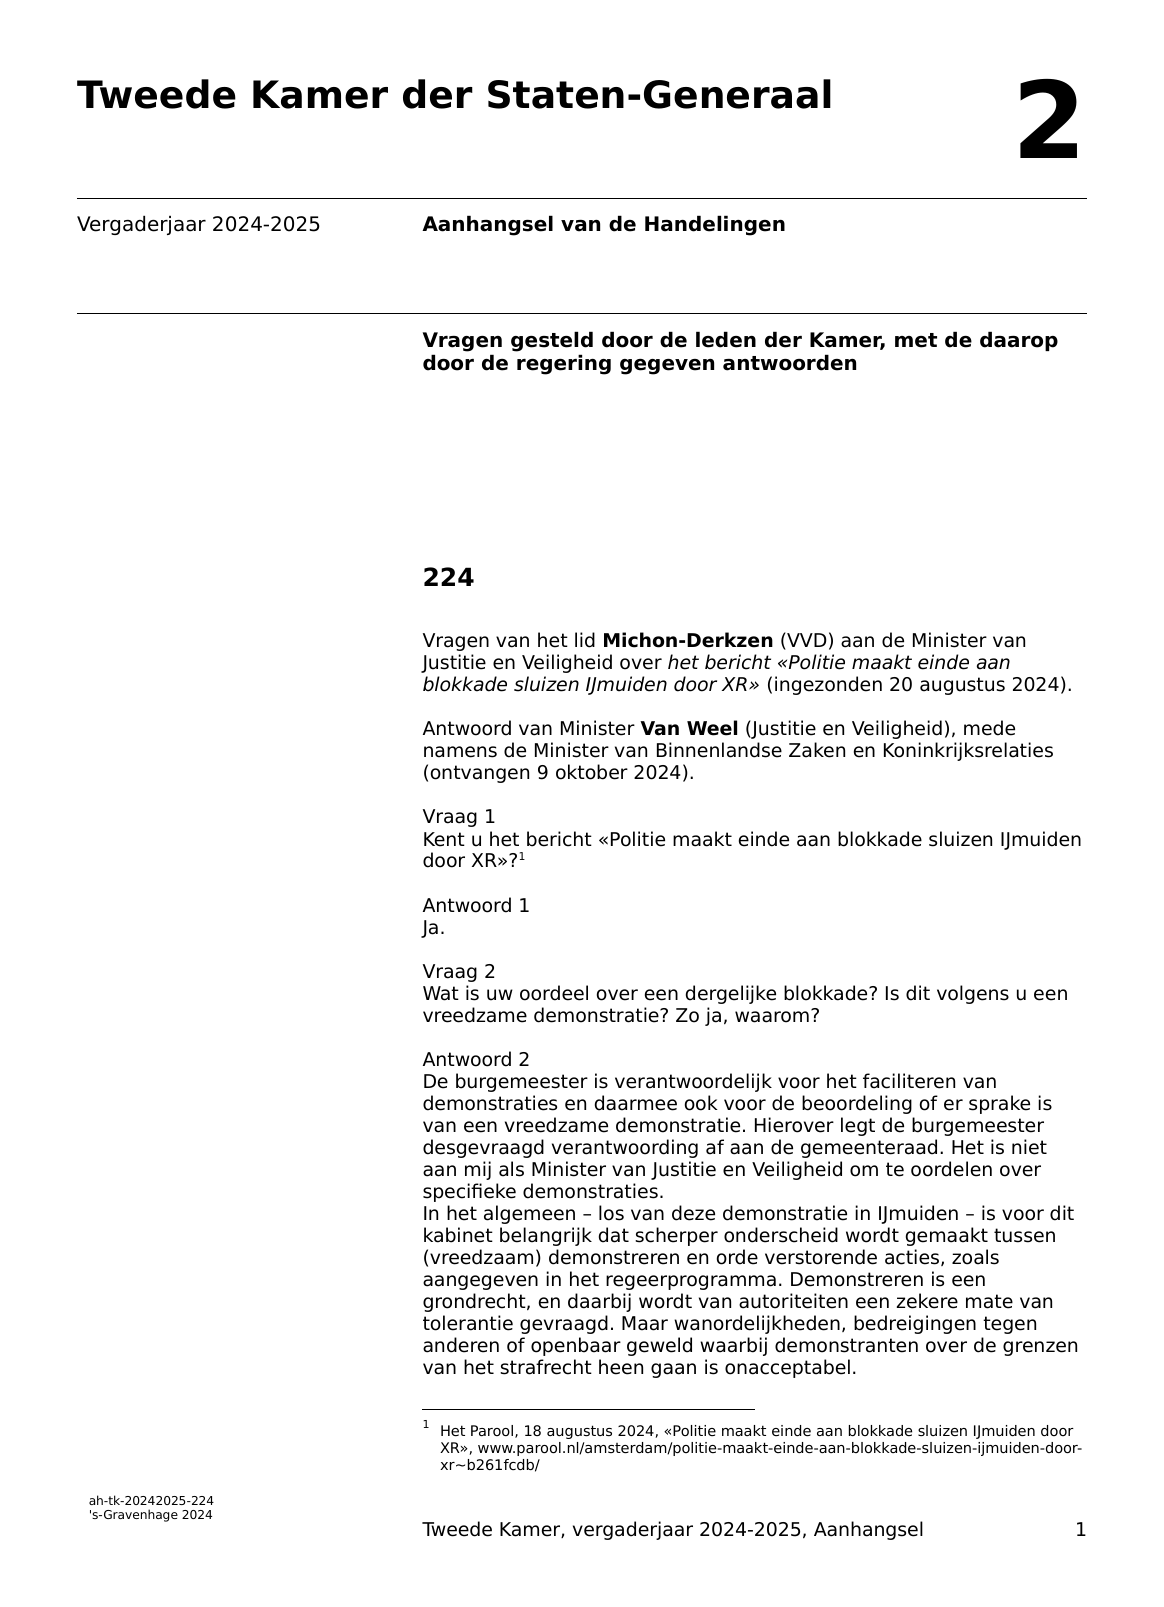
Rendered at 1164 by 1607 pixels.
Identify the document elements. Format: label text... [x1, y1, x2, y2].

table_cell Aanhangsel van de Handelingen [422, 199, 1087, 313]
text 's-Gravenhage 2024 [88, 1508, 323, 1522]
table_cell Vragen gesteld door de leden der Kamer, met de daarop door de regering gegeven antwoorden [422, 314, 1087, 375]
text ah-tk-20242025-224 [88, 1494, 323, 1508]
text Antwoord 2 [422, 1049, 1087, 1071]
text Vragen van het lid Michon-Derkzen (VVD) aan de Minister van Justitie en Veiligheid over het bericht «Politie maakt einde aan blokkade sluizen IJmuiden door XR» (ingezonden 20 augustus 2024). [422, 630, 1087, 696]
text Wat is uw oordeel over een dergelijke blokkade? Is dit volgens u een vreedzame demonstratie? Zo ja, waarom? [422, 983, 1087, 1027]
text De burgemeester is verantwoordelijk voor het faciliteren van demonstraties en daarmee ook voor de beoordeling of er sprake is van een vreedzame demonstratie. Hierover legt de burgemeester desgevraagd verantwoording af aan de gemeenteraad. Het is niet aan mij als Minister van Justitie en Veiligheid om te oordelen over specifieke demonstraties. [422, 1071, 1087, 1203]
text Vraag 1 [422, 806, 1087, 828]
text In het algemeen – los van deze demonstratie in IJmuiden – is voor dit kabinet belangrijk dat scherper onderscheid wordt gemaakt tussen (vreedzaam) demonstreren en orde verstorende acties, zoals aangegeven in het regeerprogramma. Demonstreren is een grondrecht, en daarbij wordt van autoriteiten een zekere mate van tolerantie gevraagd. Maar wanordelijkheden, bedreigingen tegen anderen of openbaar geweld waarbij demonstranten over de grenzen van het strafrecht heen gaan is onacceptabel. [422, 1203, 1087, 1378]
table_header 2 [886, 59, 1087, 198]
text Antwoord 1 [422, 894, 1087, 917]
text Ja. [422, 917, 1087, 938]
table_cell [77, 314, 422, 375]
text Vraag 2 [422, 961, 1087, 983]
text Antwoord van Minister Van Weel (Justitie en Veiligheid), mede namens de Minister van Binnenlandse Zaken en Koninkrijksrelaties (ontvangen 9 oktober 2024). [422, 718, 1087, 784]
text Kent u het bericht «Politie maakt einde aan blokkade sluizen IJmuiden door XR»? [422, 828, 1087, 872]
text Het Parool, 18 augustus 2024, «Politie maakt einde aan blokkade sluizen IJmuiden door XR», www.parool.nl/amsterdam/politie-maakt-einde-aan-blokkade-sluizen-ijmuiden-door-xr~b261fcdb/ [422, 1418, 1087, 1474]
text 224 [422, 563, 1087, 592]
table_cell Vergaderjaar 2024-2025 [77, 199, 422, 313]
table_header Tweede Kamer der Staten-Generaal [77, 59, 886, 198]
